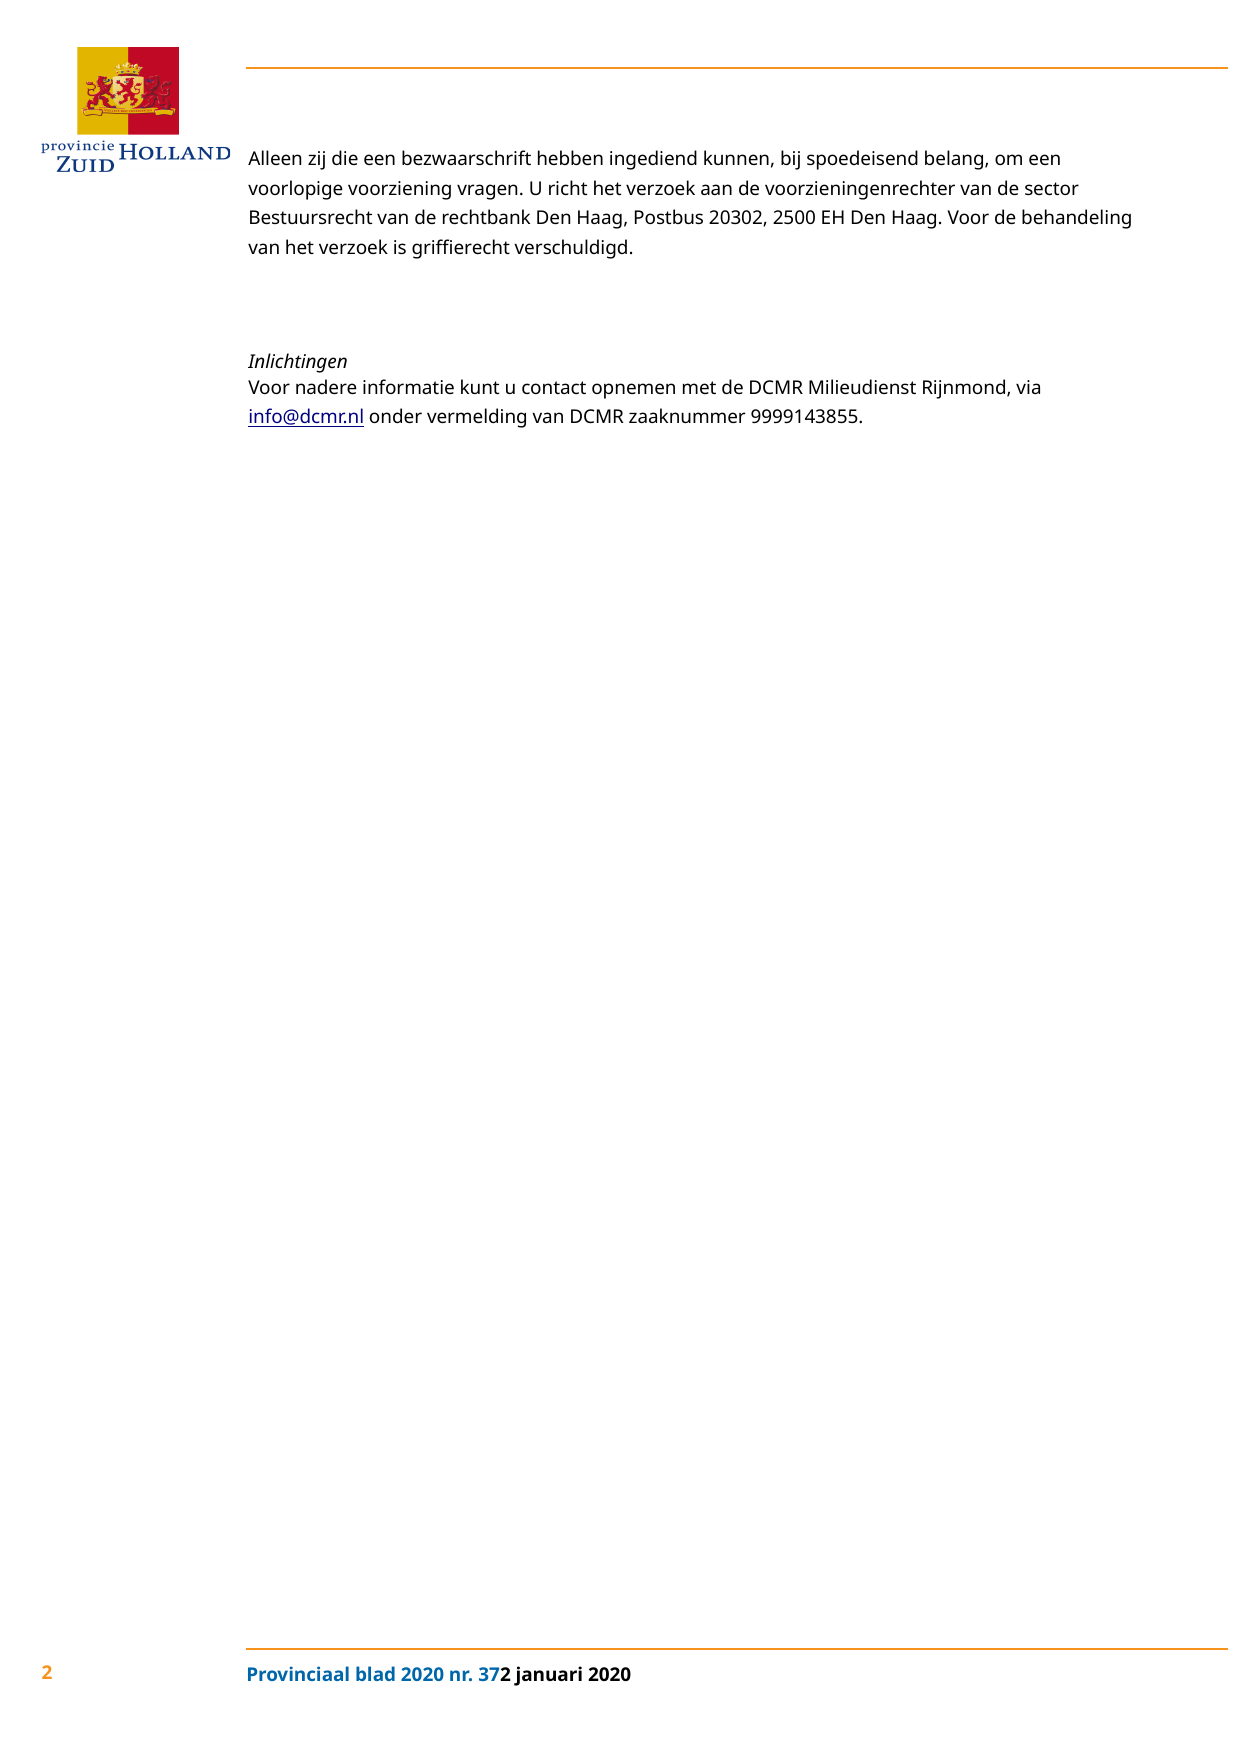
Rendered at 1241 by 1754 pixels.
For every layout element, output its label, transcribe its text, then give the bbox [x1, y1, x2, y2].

text Alleen zij die een bezwaarschrift hebben ingediend kunnen, bij spoedeisend belang, om een voorlopige voorziening vragen. U richt het verzoek aan de voorzieningenrechter van de sector Bestuursrecht van de rechtbank Den Haag, Postbus 20302, 2500 EH Den Haag. Voor de behandeling van het verzoek is griffierecht verschuldigd. [248, 145, 1152, 260]
text Voor nadere informatie kunt u contact opnemen met de DCMR Milieudienst Rijnmond, via info@dcmr.nl onder vermelding van DCMR zaaknummer 9999143855. [248, 374, 1152, 429]
picture [41, 47, 231, 172]
text Inlichtingen [248, 348, 1152, 374]
